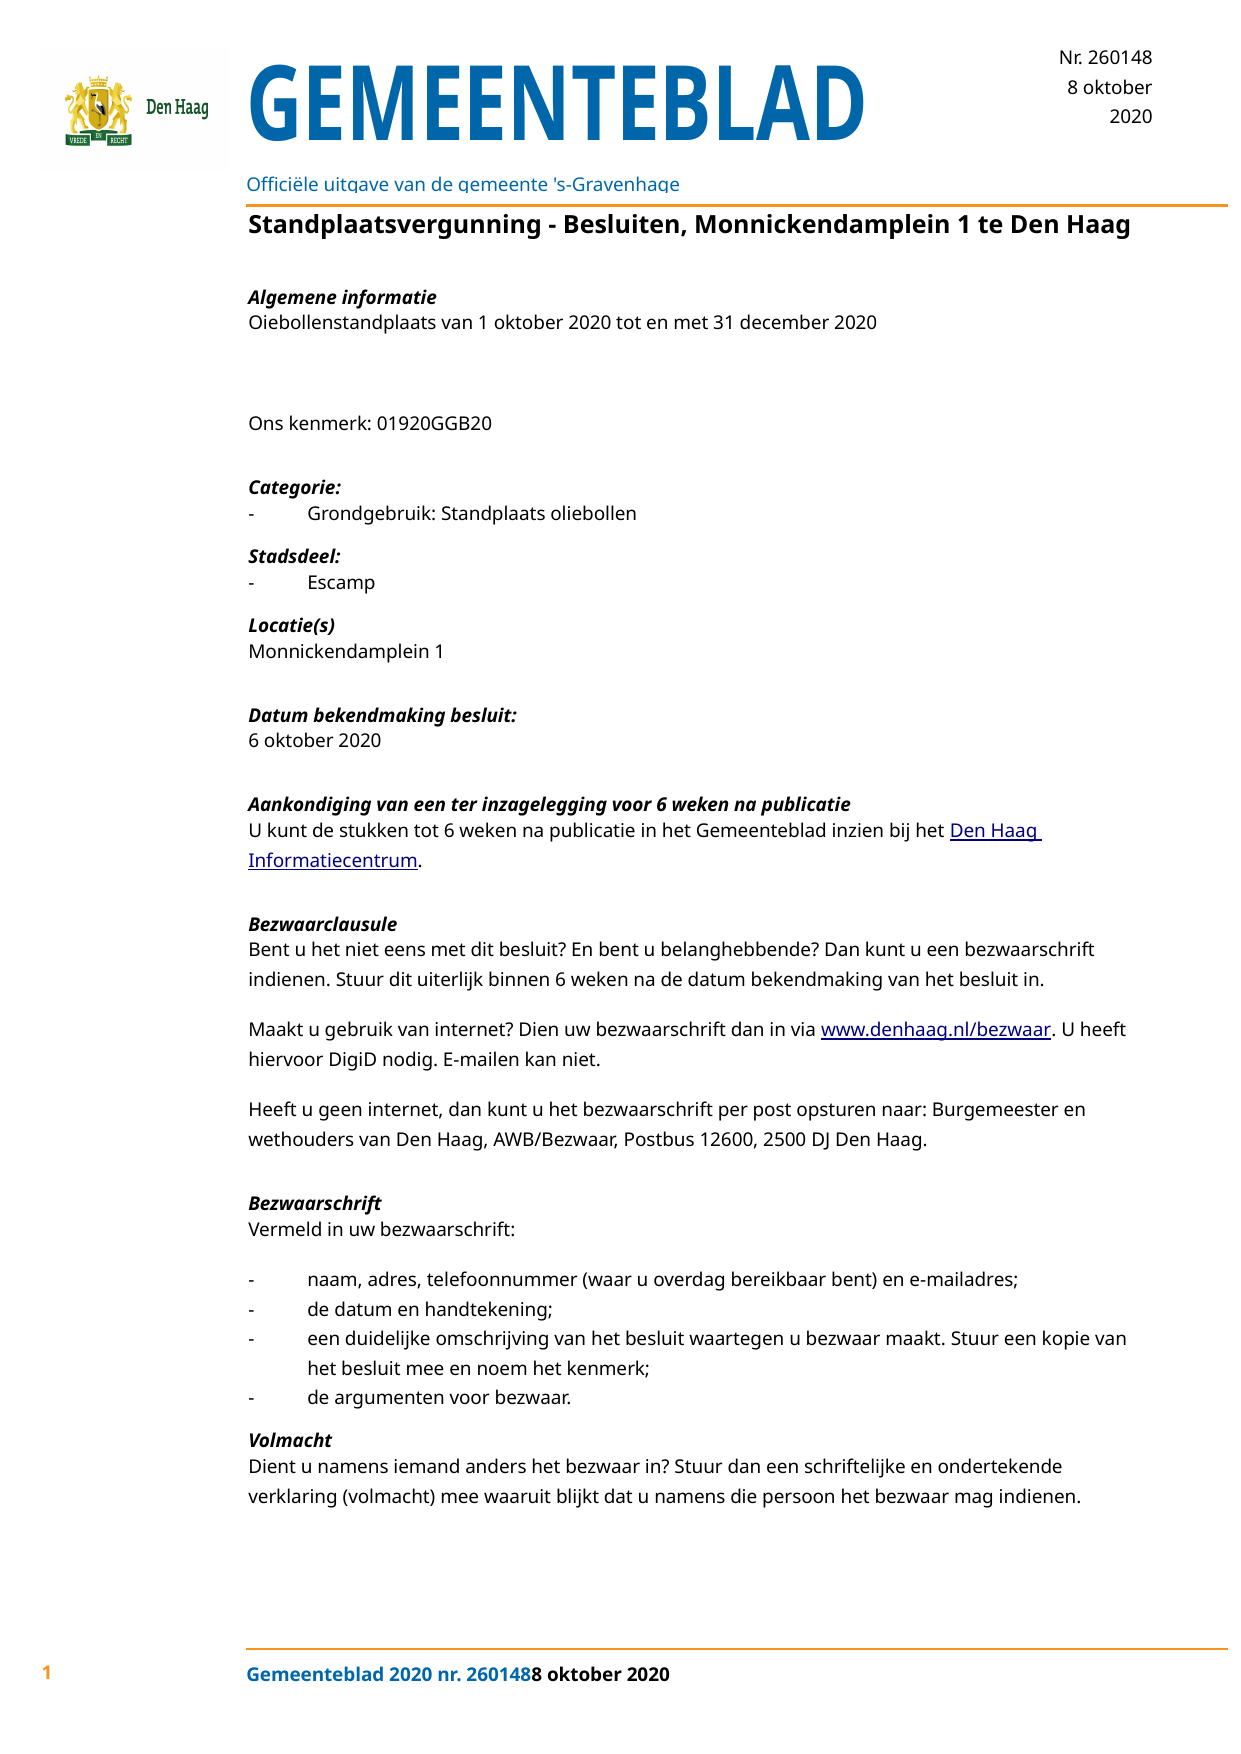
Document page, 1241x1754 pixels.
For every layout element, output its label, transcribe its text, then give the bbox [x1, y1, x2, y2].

text Bent u het niet eens met dit besluit? En bent u belanghebbende? Dan kunt u een bezwaarschrift indienen. Stuur dit uiterlijk binnen 6 weken na de datum bekendmaking van het besluit in. [248, 936, 1152, 992]
text Datum bekendmaking besluit: [248, 702, 1152, 727]
text Locatie(s) [248, 612, 1152, 638]
text Stadsdeel: [248, 543, 1152, 569]
text Volmacht [248, 1428, 1152, 1453]
list Escamp [248, 569, 1152, 595]
text Maakt u gebruik van internet? Dien uw bezwaarschrift dan in via www.denhaag.nl/bezwaar. U heeft hiervoor DigiD nodig. E-mailen kan niet. [248, 1016, 1152, 1072]
picture [41, 47, 231, 172]
text Ons kenmerk: 01920GGB20 [248, 410, 1152, 436]
list naam, adres, telefoonnummer (waar u overdag bereikbaar bent) en e-mailadres; [248, 1266, 1152, 1292]
list een duidelijke omschrijving van het besluit waartegen u bezwaar maakt. Stuur een kopie van het besluit mee en noem het kenmerk; [248, 1325, 1152, 1381]
text Algemene informatie [248, 284, 1152, 309]
text Vermeld in uw bezwaarschrift: [248, 1216, 1152, 1241]
text U kunt de stukken tot 6 weken na publicatie in het Gemeenteblad inzien bij het Den Haag Informatiecentrum. [248, 817, 1152, 872]
text Bezwaarclausule [248, 911, 1152, 936]
list de datum en handtekening; [248, 1296, 1152, 1321]
text Dient u namens iemand anders het bezwaar in? Stuur dan een schriftelijke en ondertekende verklaring (volmacht) mee waaruit blijkt dat u namens die persoon het bezwaar mag indienen. [248, 1453, 1152, 1509]
text Aankondiging van een ter inzagelegging voor 6 weken na publicatie [248, 791, 1152, 817]
text Heeft u geen internet, dan kunt u het bezwaarschrift per post opsturen naar: Burgemeester en wethouders van Den Haag, AWB/Bezwaar, Postbus 12600, 2500 DJ Den Haag. [248, 1096, 1152, 1152]
text Categorie: [248, 474, 1152, 500]
text 6 oktober 2020 [248, 727, 1152, 753]
text Bezwaarschrift [248, 1190, 1152, 1216]
text Monnickendamplein 1 [248, 638, 1152, 663]
list de argumenten voor bezwaar. [248, 1384, 1152, 1410]
text Oiebollenstandplaats van 1 oktober 2020 tot en met 31 december 2020 [248, 309, 1152, 335]
text Standplaatsvergunning - Besluiten, Monnickendamplein 1 te Den Haag [248, 207, 1152, 241]
list Grondgebruik: Standplaats oliebollen [248, 500, 1152, 526]
